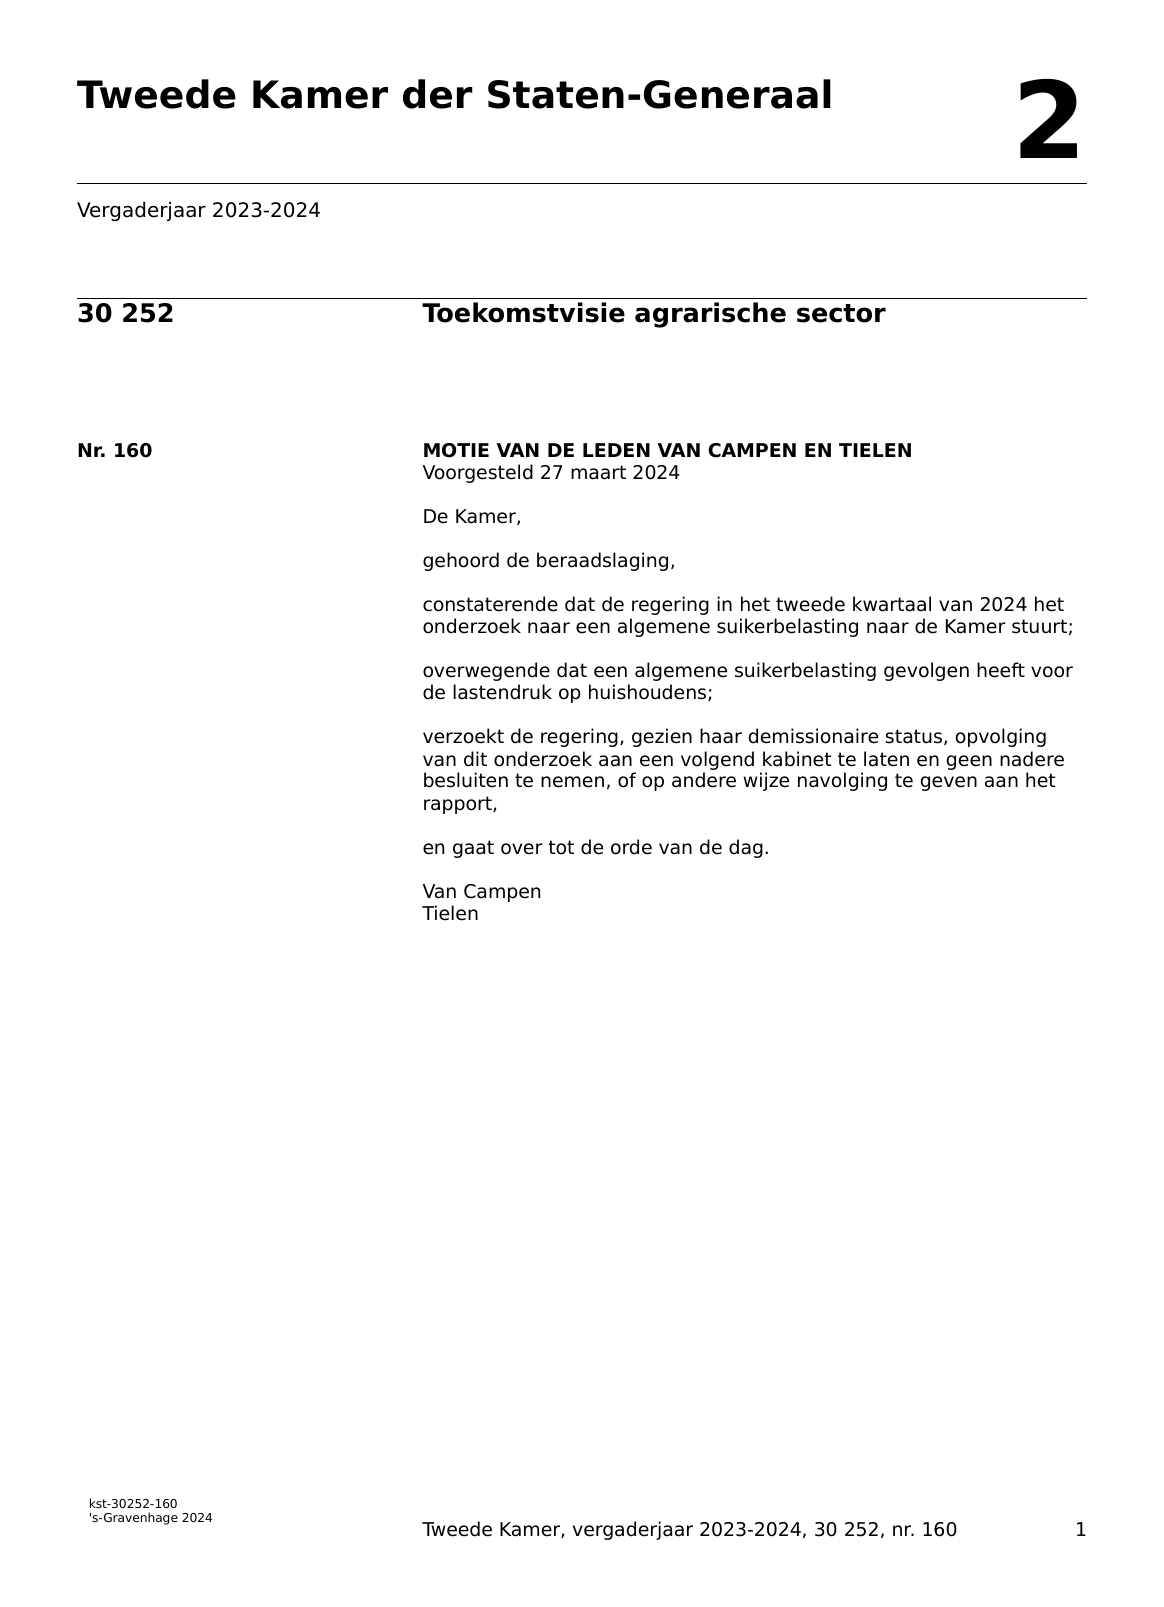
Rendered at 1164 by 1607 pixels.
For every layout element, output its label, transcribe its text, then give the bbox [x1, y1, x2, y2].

table_header Tweede Kamer der Staten-Generaal [77, 59, 886, 183]
text constaterende dat de regering in het tweede kwartaal van 2024 het onderzoek naar een algemene suikerbelasting naar de Kamer stuurt; [422, 594, 1087, 638]
text gehoord de beraadslaging, [422, 550, 1087, 572]
text Tielen [422, 903, 1087, 925]
text en gaat over tot de orde van de dag. [422, 837, 1087, 858]
subtitle 30 252 Toekomstvisie agrarische sector [77, 299, 1087, 329]
text overwegende dat een algemene suikerbelasting gevolgen heeft voor de lastendruk op huishoudens; [422, 660, 1087, 704]
text verzoekt de regering, gezien haar demissionaire status, opvolging van dit onderzoek aan een volgend kabinet te laten en geen nadere besluiten te nemen, of op andere wijze navolging te geven aan het rapport, [422, 726, 1087, 814]
text Voorgesteld 27 maart 2024 [422, 462, 1087, 484]
text kst-30252-160 [88, 1497, 323, 1511]
text 's-Gravenhage 2024 [88, 1511, 323, 1525]
subtitle Nr. 160 MOTIE VAN DE LEDEN VAN CAMPEN EN TIELEN [77, 440, 1087, 462]
text Van Campen [422, 881, 1087, 903]
table_header 2 [886, 59, 1087, 183]
text De Kamer, [422, 506, 1087, 528]
table_cell Vergaderjaar 2023-2024 [77, 184, 1087, 298]
